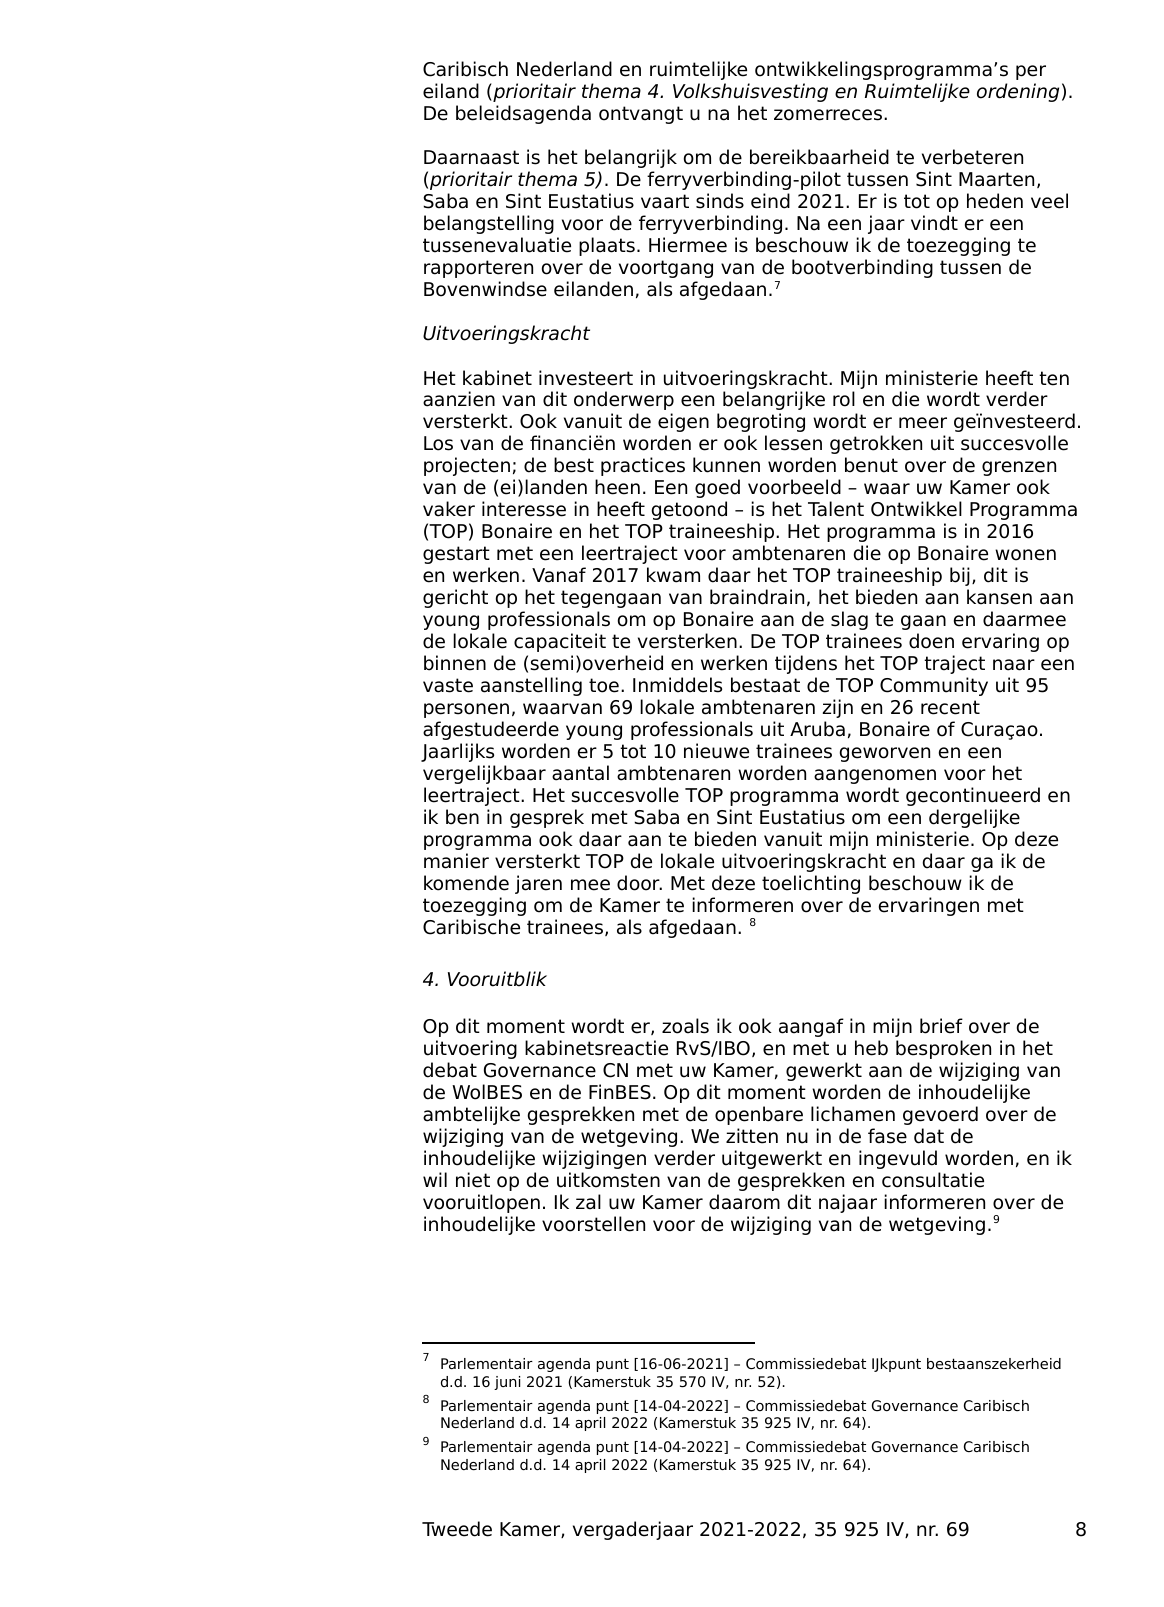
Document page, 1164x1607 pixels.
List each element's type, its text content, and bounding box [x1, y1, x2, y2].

text Caribisch Nederland en ruimtelijke ontwikkelingsprogramma’s per eiland (prioritair thema 4. Volkshuisvesting en Ruimtelijke ordening). De beleidsagenda ontvangt u na het zomerreces. [422, 59, 1087, 125]
text Parlementair agenda punt [16-06-2021] – Commissiedebat IJkpunt bestaanszekerheid d.d. 16 juni 2021 (Kamerstuk 35 570 IV, nr. 52). [422, 1352, 1087, 1391]
text Parlementair agenda punt [14-04-2022] – Commissiedebat Governance Caribisch Nederland d.d. 14 april 2022 (Kamerstuk 35 925 IV, nr. 64). [422, 1435, 1087, 1474]
subtitle Uitvoeringskracht [422, 323, 1087, 345]
text Op dit moment wordt er, zoals ik ook aangaf in mijn brief over de uitvoering kabinetsreactie RvS/IBO, en met u heb besproken in het debat Governance CN met uw Kamer, gewerkt aan de wijziging van de WolBES en de FinBES. Op dit moment worden de inhoudelijke ambtelijke gesprekken met de openbare lichamen gevoerd over de wijziging van de wetgeving. We zitten nu in de fase dat de inhoudelijke wijzigingen verder uitgewerkt en ingevuld worden, en ik wil niet op de uitkomsten van de gesprekken en consultatie vooruitlopen. Ik zal uw Kamer daarom dit najaar informeren over de inhoudelijke voorstellen voor de wijziging van de wetgeving. [422, 1016, 1087, 1236]
text Het kabinet investeert in uitvoeringskracht. Mijn ministerie heeft ten aanzien van dit onderwerp een belangrijke rol en die wordt verder versterkt. Ook vanuit de eigen begroting wordt er meer geïnvesteerd. Los van de financiën worden er ook lessen getrokken uit succesvolle projecten; de best practices kunnen worden benut over de grenzen van de (ei)landen heen. Een goed voorbeeld – waar uw Kamer ook vaker interesse in heeft getoond – is het Talent Ontwikkel Programma (TOP) Bonaire en het TOP traineeship. Het programma is in 2016 gestart met een leertraject voor ambtenaren die op Bonaire wonen en werken. Vanaf 2017 kwam daar het TOP traineeship bij, dit is gericht op het tegengaan van braindrain, het bieden aan kansen aan young professionals om op Bonaire aan de slag te gaan en daarmee de lokale capaciteit te versterken. De TOP trainees doen ervaring op binnen de (semi)overheid en werken tijdens het TOP traject naar een vaste aanstelling toe. Inmiddels bestaat de TOP Community uit 95 personen, waarvan 69 lokale ambtenaren zijn en 26 recent afgestudeerde young professionals uit Aruba, Bonaire of Curaçao. Jaarlijks worden er 5 tot 10 nieuwe trainees geworven en een vergelijkbaar aantal ambtenaren worden aangenomen voor het leertraject. Het succesvolle TOP programma wordt gecontinueerd en ik ben in gesprek met Saba en Sint Eustatius om een dergelijke programma ook daar aan te bieden vanuit mijn ministerie. Op deze manier versterkt TOP de lokale uitvoeringskracht en daar ga ik de komende jaren mee door. Met deze toelichting beschouw ik de toezegging om de Kamer te informeren over de ervaringen met Caribische trainees, als afgedaan. [422, 367, 1087, 939]
text Parlementair agenda punt [14-04-2022] – Commissiedebat Governance Caribisch Nederland d.d. 14 april 2022 (Kamerstuk 35 925 IV, nr. 64). [422, 1393, 1087, 1432]
text Daarnaast is het belangrijk om de bereikbaarheid te verbeteren (prioritair thema 5). De ferryverbinding-pilot tussen Sint Maarten, Saba en Sint Eustatius vaart sinds eind 2021. Er is tot op heden veel belangstelling voor de ferryverbinding. Na een jaar vindt er een tussenevaluatie plaats. Hiermee is beschouw ik de toezegging te rapporteren over de voortgang van de bootverbinding tussen de Bovenwindse eilanden, als afgedaan. [422, 147, 1087, 301]
subtitle 4. Vooruitblik [422, 969, 1087, 991]
